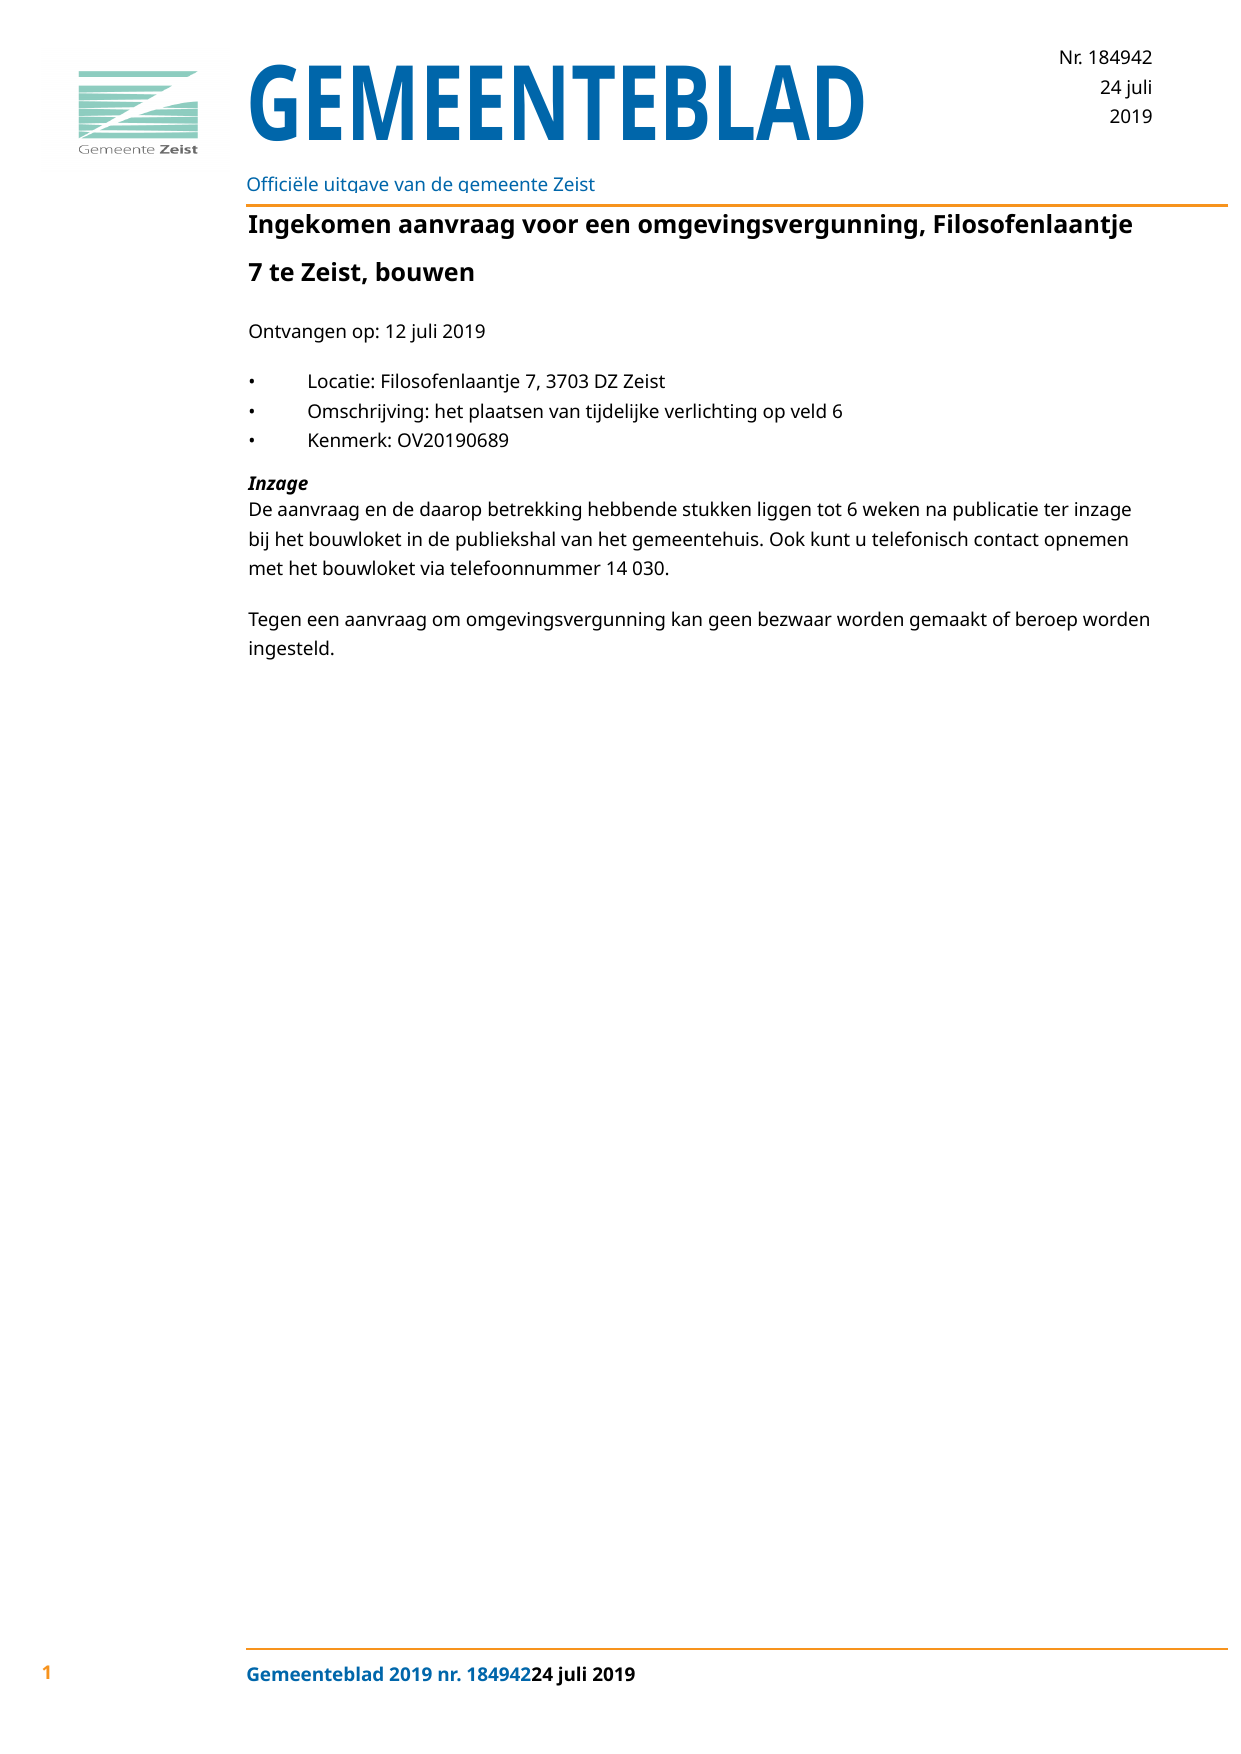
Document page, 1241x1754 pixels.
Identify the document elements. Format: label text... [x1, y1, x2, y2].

list Kenmerk: OV20190689 [248, 427, 1152, 453]
list Locatie: Filosofenlaantje 7, 3703 DZ Zeist [248, 368, 1152, 394]
text De aanvraag en de daarop betrekking hebbende stukken liggen tot 6 weken na publicatie ter inzage bij het bouwloket in de publiekshal van het gemeentehuis. Ook kunt u telefonisch contact opnemen met het bouwloket via telefoonnummer 14 030. [248, 496, 1152, 581]
text Ingekomen aanvraag voor een omgevingsvergunning, Filosofenlaantje 7 te Zeist, bouwen [248, 207, 1152, 288]
list Omschrijving: het plaatsen van tijdelijke verlichting op veld 6 [248, 398, 1152, 424]
text Inzage [248, 471, 1152, 496]
picture [41, 47, 231, 172]
text Tegen een aanvraag om omgevingsvergunning kan geen bezwaar worden gemaakt of beroep worden ingesteld. [248, 606, 1152, 661]
text Ontvangen op: 12 juli 2019 [248, 318, 1152, 344]
